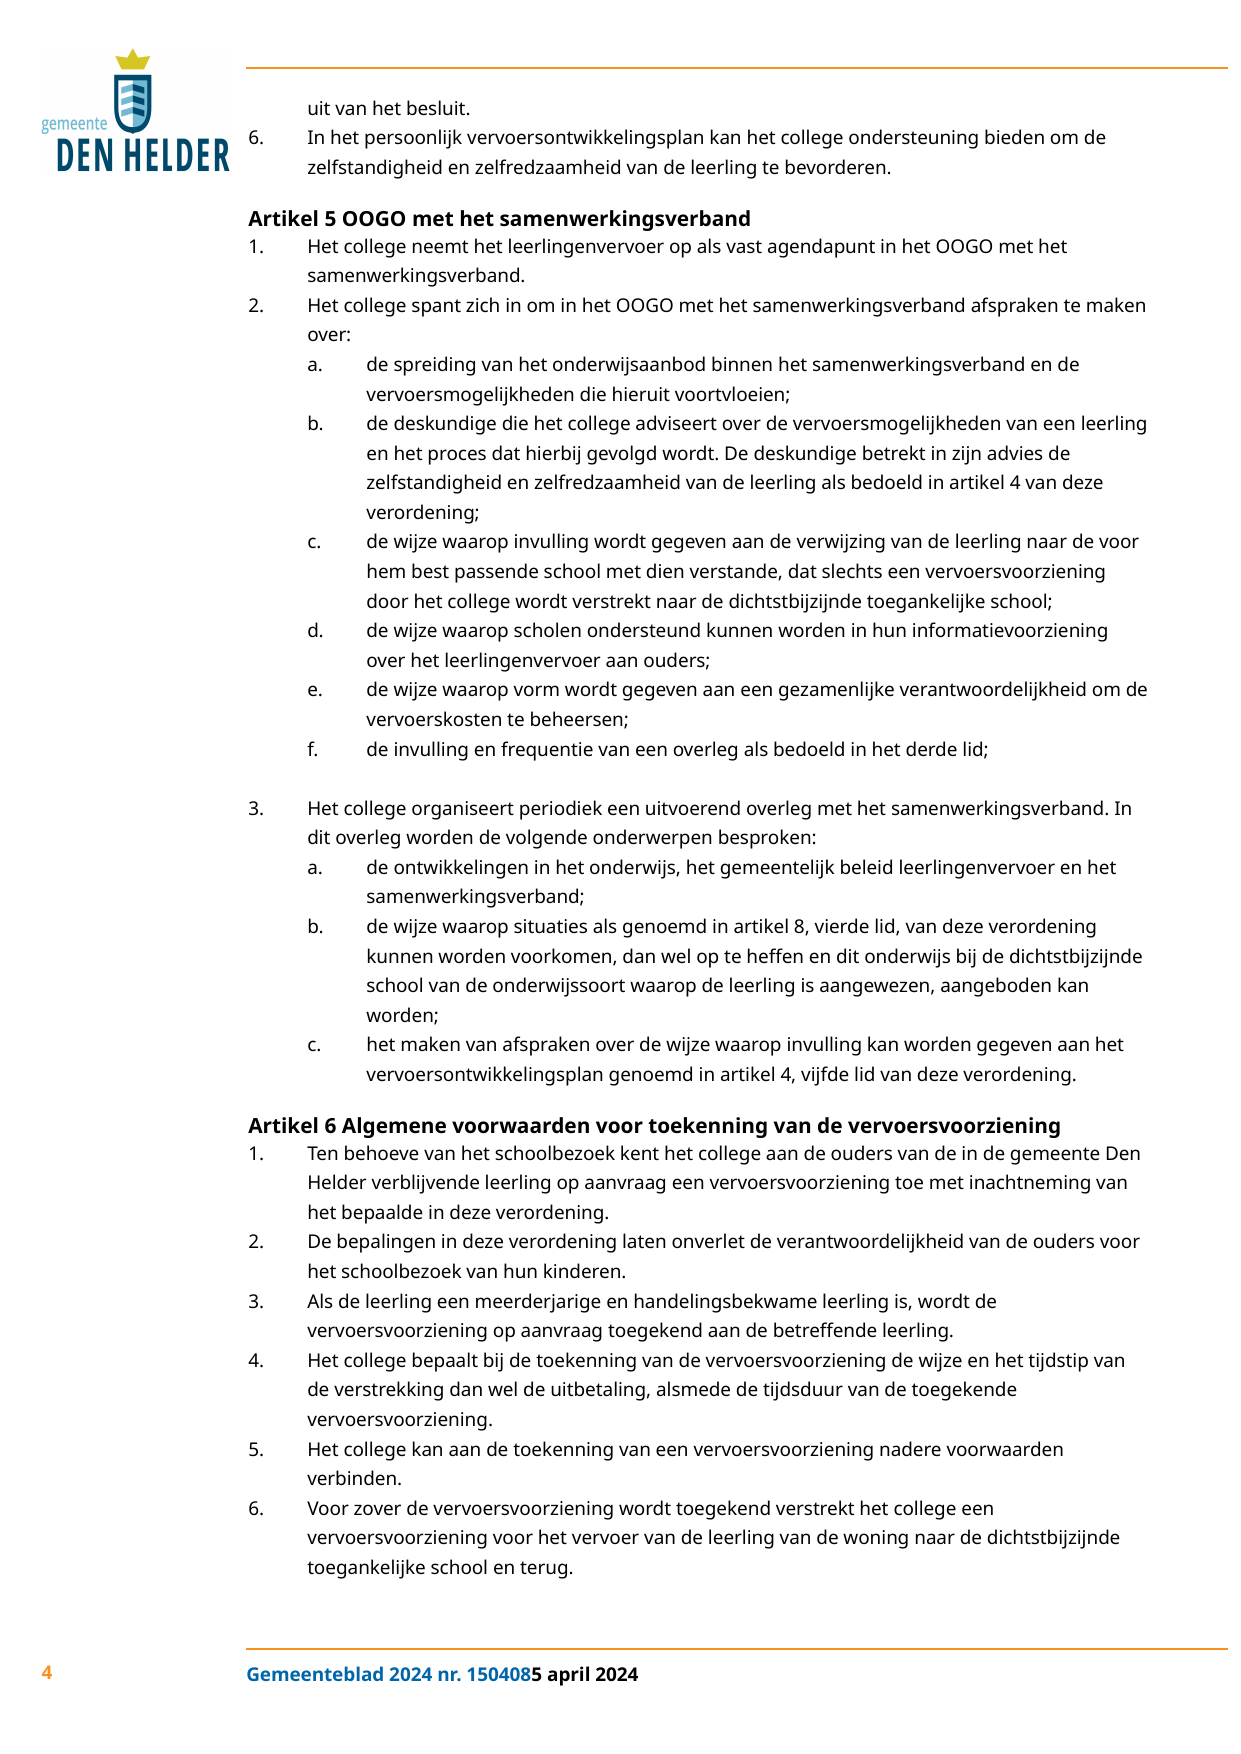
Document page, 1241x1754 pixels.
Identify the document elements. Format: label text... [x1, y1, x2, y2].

list Voor zover de vervoersvoorziening wordt toegekend verstrekt het college een vervoersvoorziening voor het vervoer van de leerling van de woning naar de dichtstbijzijnde toegankelijke school en terug. [248, 1495, 1152, 1580]
picture [100, 154, 106, 172]
list uit van het besluit. [248, 95, 1152, 121]
list Het college kan aan de toekenning van een vervoersvoorziening nadere voorwaarden verbinden. [248, 1436, 1152, 1491]
list Ten behoeve van het schoolbezoek kent het college aan de ouders van de in de gemeente Den Helder verblijvende leerling op aanvraag een vervoersvoorziening toe met inachtneming van het bepaalde in deze verordening. [248, 1140, 1152, 1225]
picture [182, 144, 187, 165]
list de wijze waarop situaties als genoemd in artikel 8, vierde lid, van deze verordening kunnen worden voorkomen, dan wel op te heffen en dit onderwijs bij de dichtstbijzijnde school van de onderwijssoort waarop de leerling is aangewezen, aangeboden kan worden; [307, 913, 1152, 1028]
list Het college spant zich in om in het OOGO met het samenwerkingsverband afspraken te maken over: [248, 292, 1152, 347]
list Het college neemt het leerlingenvervoer op als vast agendapunt in het OOGO met het samenwerkingsverband. [248, 233, 1152, 288]
list de deskundige die het college adviseert over de vervoersmogelijkheden van een leerling en het proces dat hierbij gevolgd wordt. De deskundige betrekt in zijn advies de zelfstandigheid en zelfredzaamheid van de leerling als bedoeld in artikel 4 van deze verordening; [307, 410, 1152, 525]
list de spreiding van het onderwijsaanbod binnen het samenwerkingsverband en de vervoersmogelijkheden die hieruit voortvloeien; [307, 351, 1152, 406]
picture [63, 144, 68, 165]
list Het college bepaalt bij de toekenning van de vervoersvoorziening de wijze en het tijdstip van de verstrekking dan wel de uitbetaling, alsmede de tijdsduur van de toegekende vervoersvoorziening. [248, 1347, 1152, 1432]
text Artikel 6 Algemene voorwaarden voor toekenning van de vervoersvoorziening [248, 1112, 1152, 1140]
list de wijze waarop invulling wordt gegeven aan de verwijzing van de leerling naar de voor hem best passende school met dien verstande, dat slechts een vervoersvoorziening door het college wordt verstrekt naar de dichtstbijzijnde toegankelijke school; [307, 529, 1152, 613]
picture [41, 47, 231, 172]
list het maken van afspraken over de wijze waarop invulling kan worden gegeven aan het vervoersontwikkelingsplan genoemd in artikel 4, vijfde lid van deze verordening. [307, 1032, 1152, 1087]
list de invulling en frequentie van een overleg als bedoeld in het derde lid; [307, 736, 1152, 761]
text Artikel 5 OOGO met het samenwerkingsverband [248, 204, 1152, 233]
list Als de leerling een meerderjarige en handelingsbekwame leerling is, wordt de vervoersvoorziening op aanvraag toegekend aan de betreffende leerling. [248, 1288, 1152, 1343]
list In het persoonlijk vervoersontwikkelingsplan kan het college ondersteuning bieden om de zelfstandigheid en zelfredzaamheid van de leerling te bevorderen. [248, 124, 1152, 180]
list de wijze waarop vorm wordt gegeven aan een gezamenlijke verantwoordelijkheid om de vervoerskosten te beheersen; [307, 677, 1152, 732]
picture [220, 160, 224, 172]
list de ontwikkelingen in het onderwijs, het gemeentelijk beleid leerlingenvervoer en het samenwerkingsverband; [307, 854, 1152, 909]
list De bepalingen in deze verordening laten onverlet de verantwoordelijkheid van de ouders voor het schoolbezoek van hun kinderen. [248, 1229, 1152, 1284]
list de wijze waarop scholen ondersteund kunnen worden in hun informatievoorziening over het leerlingenvervoer aan ouders; [307, 617, 1152, 673]
picture [130, 157, 135, 172]
list Het college organiseert periodiek een uitvoerend overleg met het samenwerkingsverband. In dit overleg worden de volgende onderwerpen besproken: [248, 795, 1152, 850]
